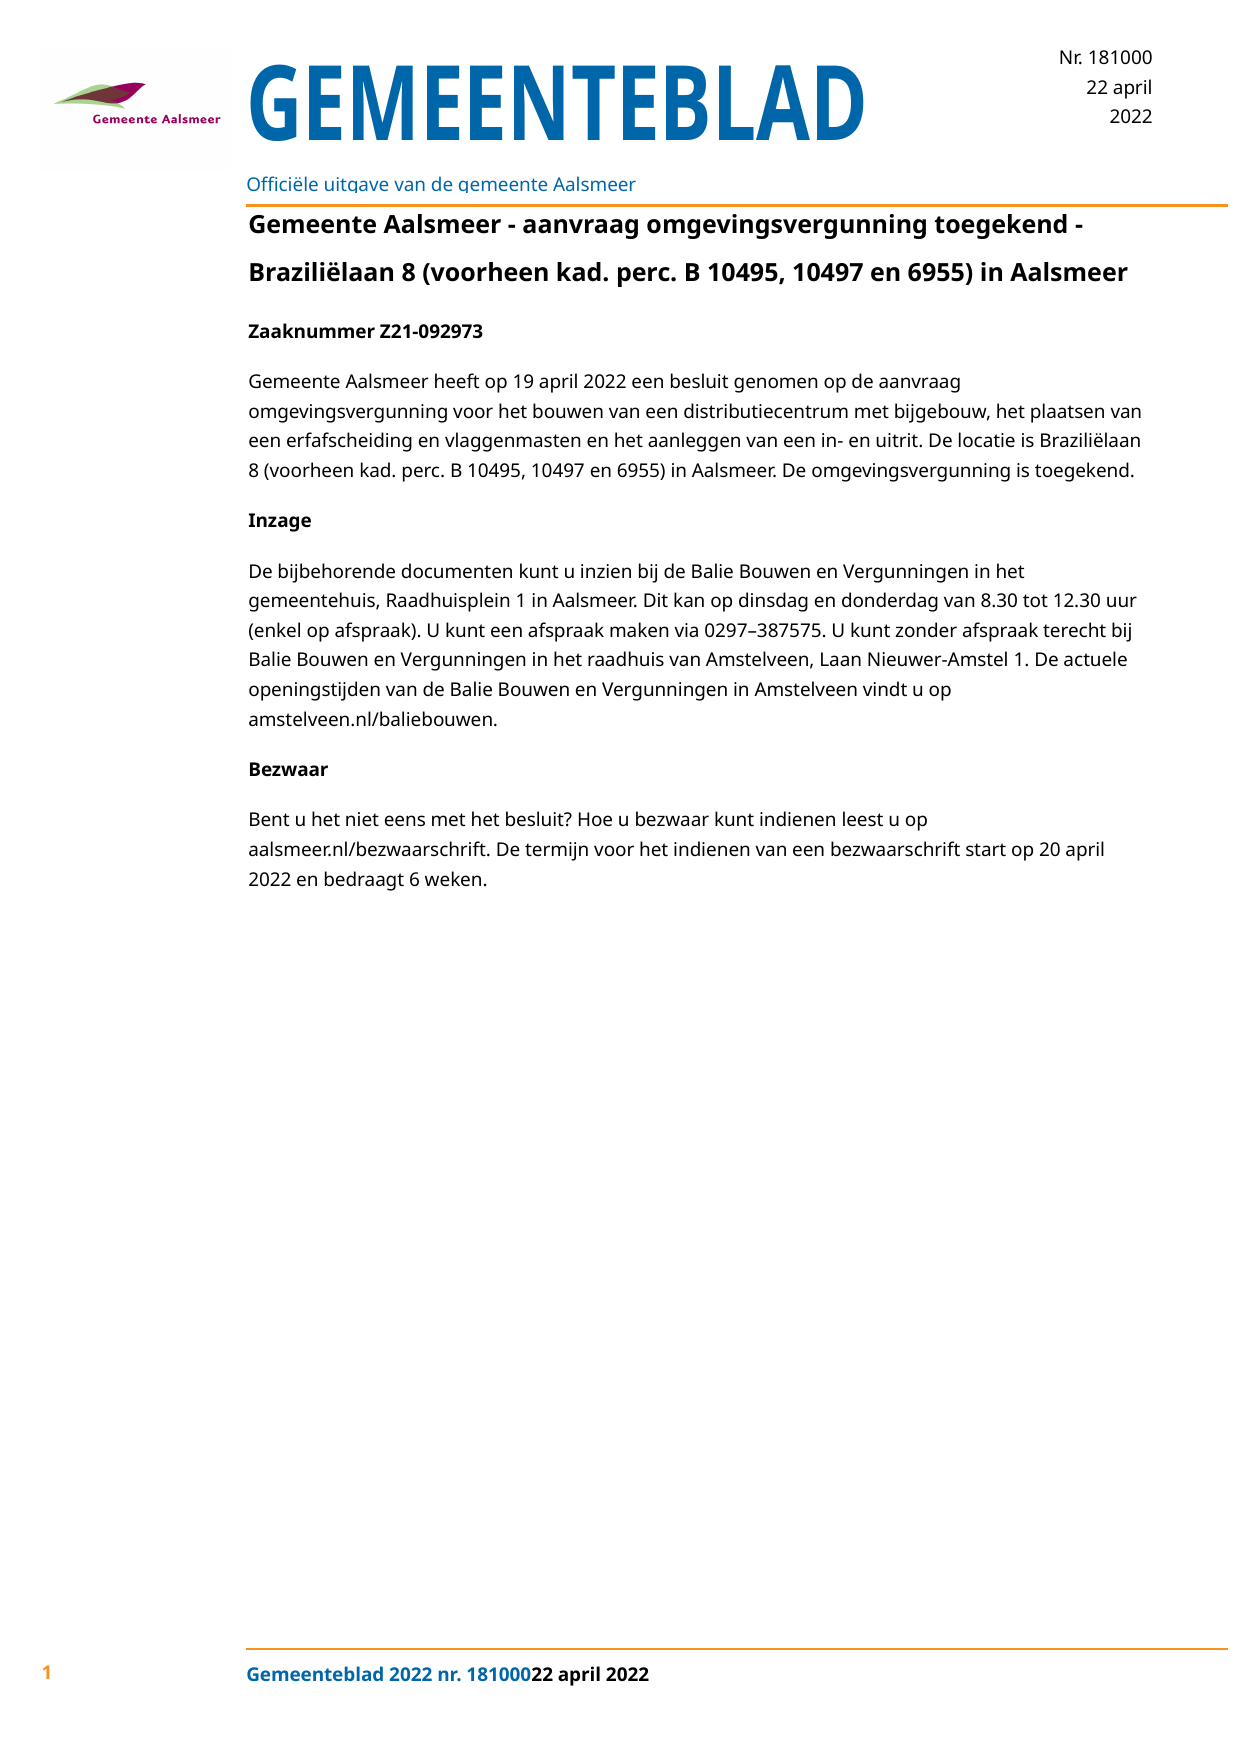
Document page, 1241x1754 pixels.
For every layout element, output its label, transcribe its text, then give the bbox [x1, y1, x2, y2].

text Bezwaar [248, 756, 1152, 782]
text Inzage [248, 507, 1152, 533]
text Gemeente Aalsmeer heeft op 19 april 2022 een besluit genomen op de aanvraag omgevingsvergunning voor het bouwen van een distributiecentrum met bijgebouw, het plaatsen van een erfafscheiding en vlaggenmasten en het aanleggen van een in- en uitrit. De locatie is Braziliëlaan 8 (voorheen kad. perc. B 10495, 10497 en 6955) in Aalsmeer. De omgevingsvergunning is toegekend. [248, 368, 1152, 483]
text De bijbehorende documenten kunt u inzien bij de Balie Bouwen en Vergunningen in het gemeentehuis, Raadhuisplein 1 in Aalsmeer. Dit kan op dinsdag en donderdag van 8.30 tot 12.30 uur (enkel op afspraak). U kunt een afspraak maken via 0297–387575. U kunt zonder afspraak terecht bij Balie Bouwen en Vergunningen in het raadhuis van Amstelveen, Laan Nieuwer-Amstel 1. De actuele openingstijden van de Balie Bouwen en Vergunningen in Amstelveen vindt u op amstelveen.nl/baliebouwen. [248, 558, 1152, 732]
text Bent u het niet eens met het besluit? Hoe u bezwaar kunt indienen leest u op aalsmeer.nl/bezwaarschrift. De termijn voor het indienen van een bezwaarschrift start op 20 april 2022 en bedraagt 6 weken. [248, 807, 1152, 892]
text Gemeente Aalsmeer - aanvraag omgevingsvergunning toegekend - Braziliëlaan 8 (voorheen kad. perc. B 10495, 10497 en 6955) in Aalsmeer [248, 207, 1152, 288]
text Zaaknummer Z21-092973 [248, 318, 1152, 344]
picture [41, 47, 231, 172]
